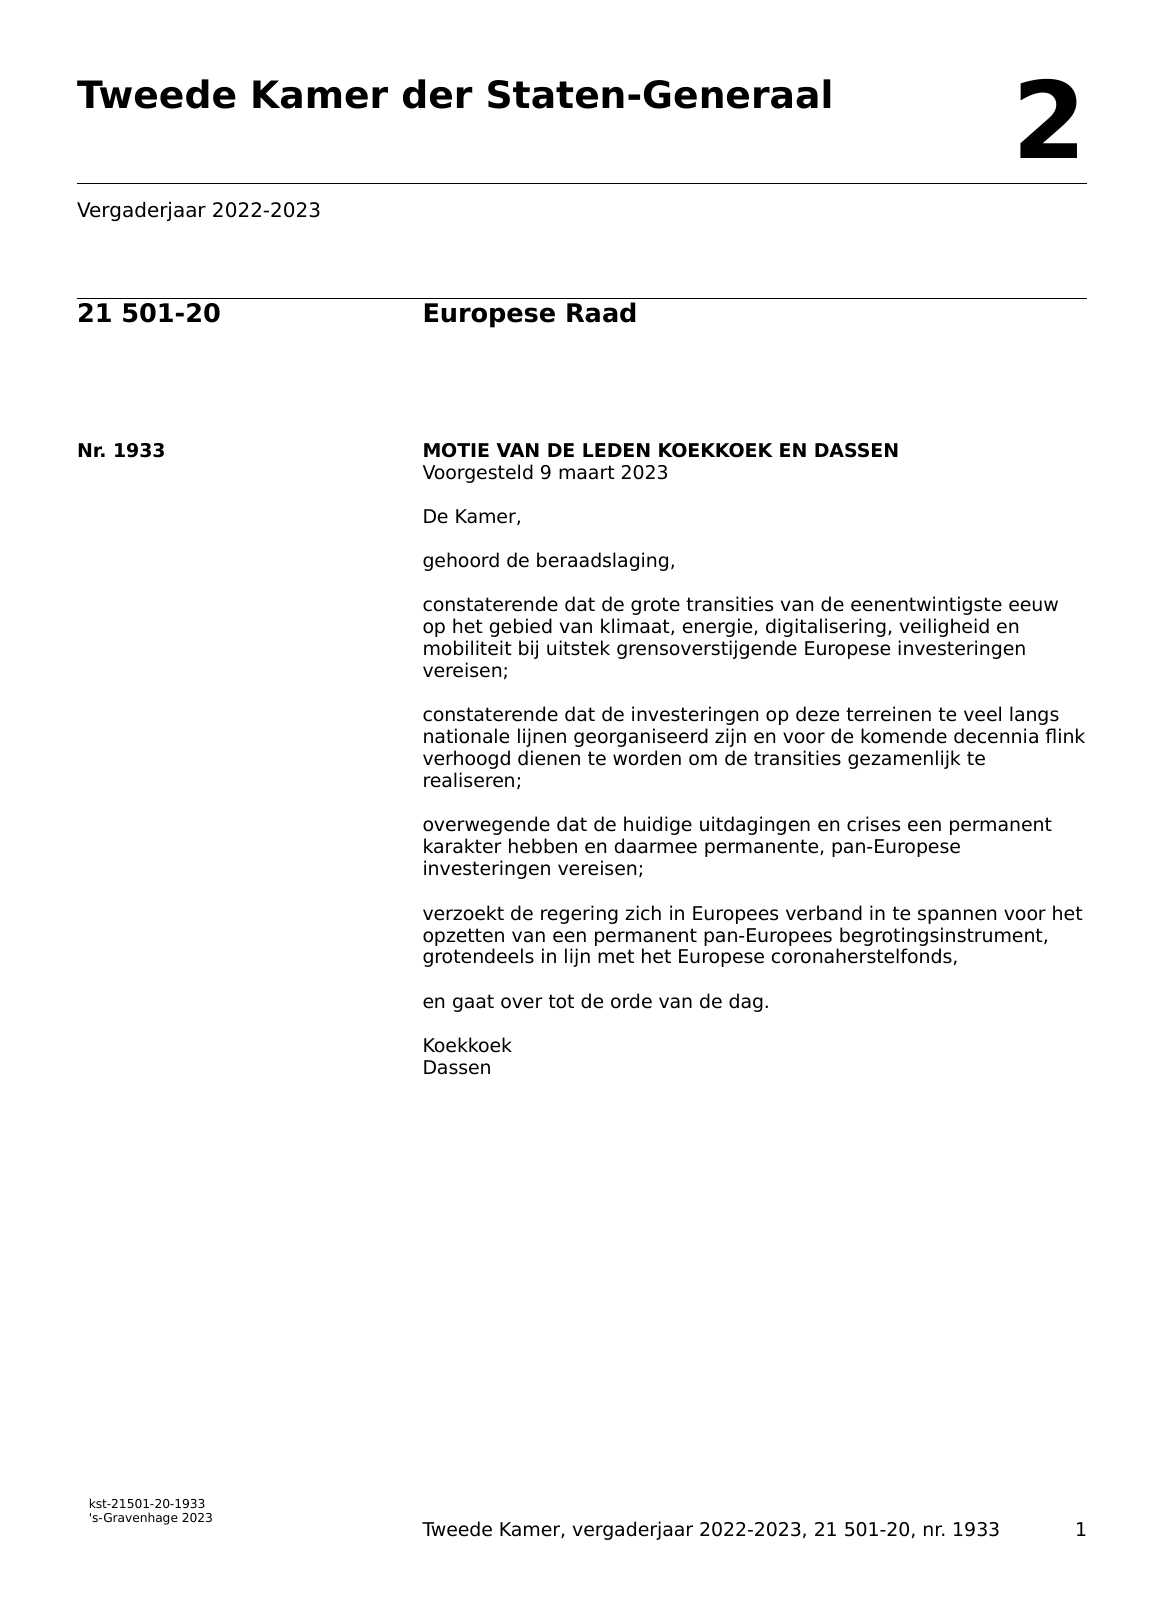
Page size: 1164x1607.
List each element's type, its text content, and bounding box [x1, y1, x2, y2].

table_header Tweede Kamer der Staten-Generaal [77, 59, 886, 183]
subtitle 21 501-20 Europese Raad [77, 299, 1087, 329]
text kst-21501-20-1933 [88, 1497, 323, 1511]
text constaterende dat de grote transities van de eenentwintigste eeuw op het gebied van klimaat, energie, digitalisering, veiligheid en mobiliteit bij uitstek grensoverstijgende Europese investeringen vereisen; [422, 594, 1087, 682]
subtitle Nr. 1933 MOTIE VAN DE LEDEN KOEKKOEK EN DASSEN [77, 440, 1087, 462]
text Koekkoek [422, 1035, 1087, 1057]
table_cell Vergaderjaar 2022-2023 [77, 184, 1087, 298]
text Voorgesteld 9 maart 2023 [422, 462, 1087, 484]
text 's-Gravenhage 2023 [88, 1511, 323, 1525]
text overwegende dat de huidige uitdagingen en crises een permanent karakter hebben en daarmee permanente, pan-Europese investeringen vereisen; [422, 814, 1087, 880]
text en gaat over tot de orde van de dag. [422, 991, 1087, 1013]
text constaterende dat de investeringen op deze terreinen te veel langs nationale lijnen georganiseerd zijn en voor de komende decennia flink verhoogd dienen te worden om de transities gezamenlijk te realiseren; [422, 704, 1087, 792]
text Dassen [422, 1057, 1087, 1079]
text gehoord de beraadslaging, [422, 550, 1087, 572]
table_header 2 [886, 59, 1087, 183]
text De Kamer, [422, 506, 1087, 528]
text verzoekt de regering zich in Europees verband in te spannen voor het opzetten van een permanent pan-Europees begrotingsinstrument, grotendeels in lijn met het Europese coronaherstelfonds, [422, 902, 1087, 968]
